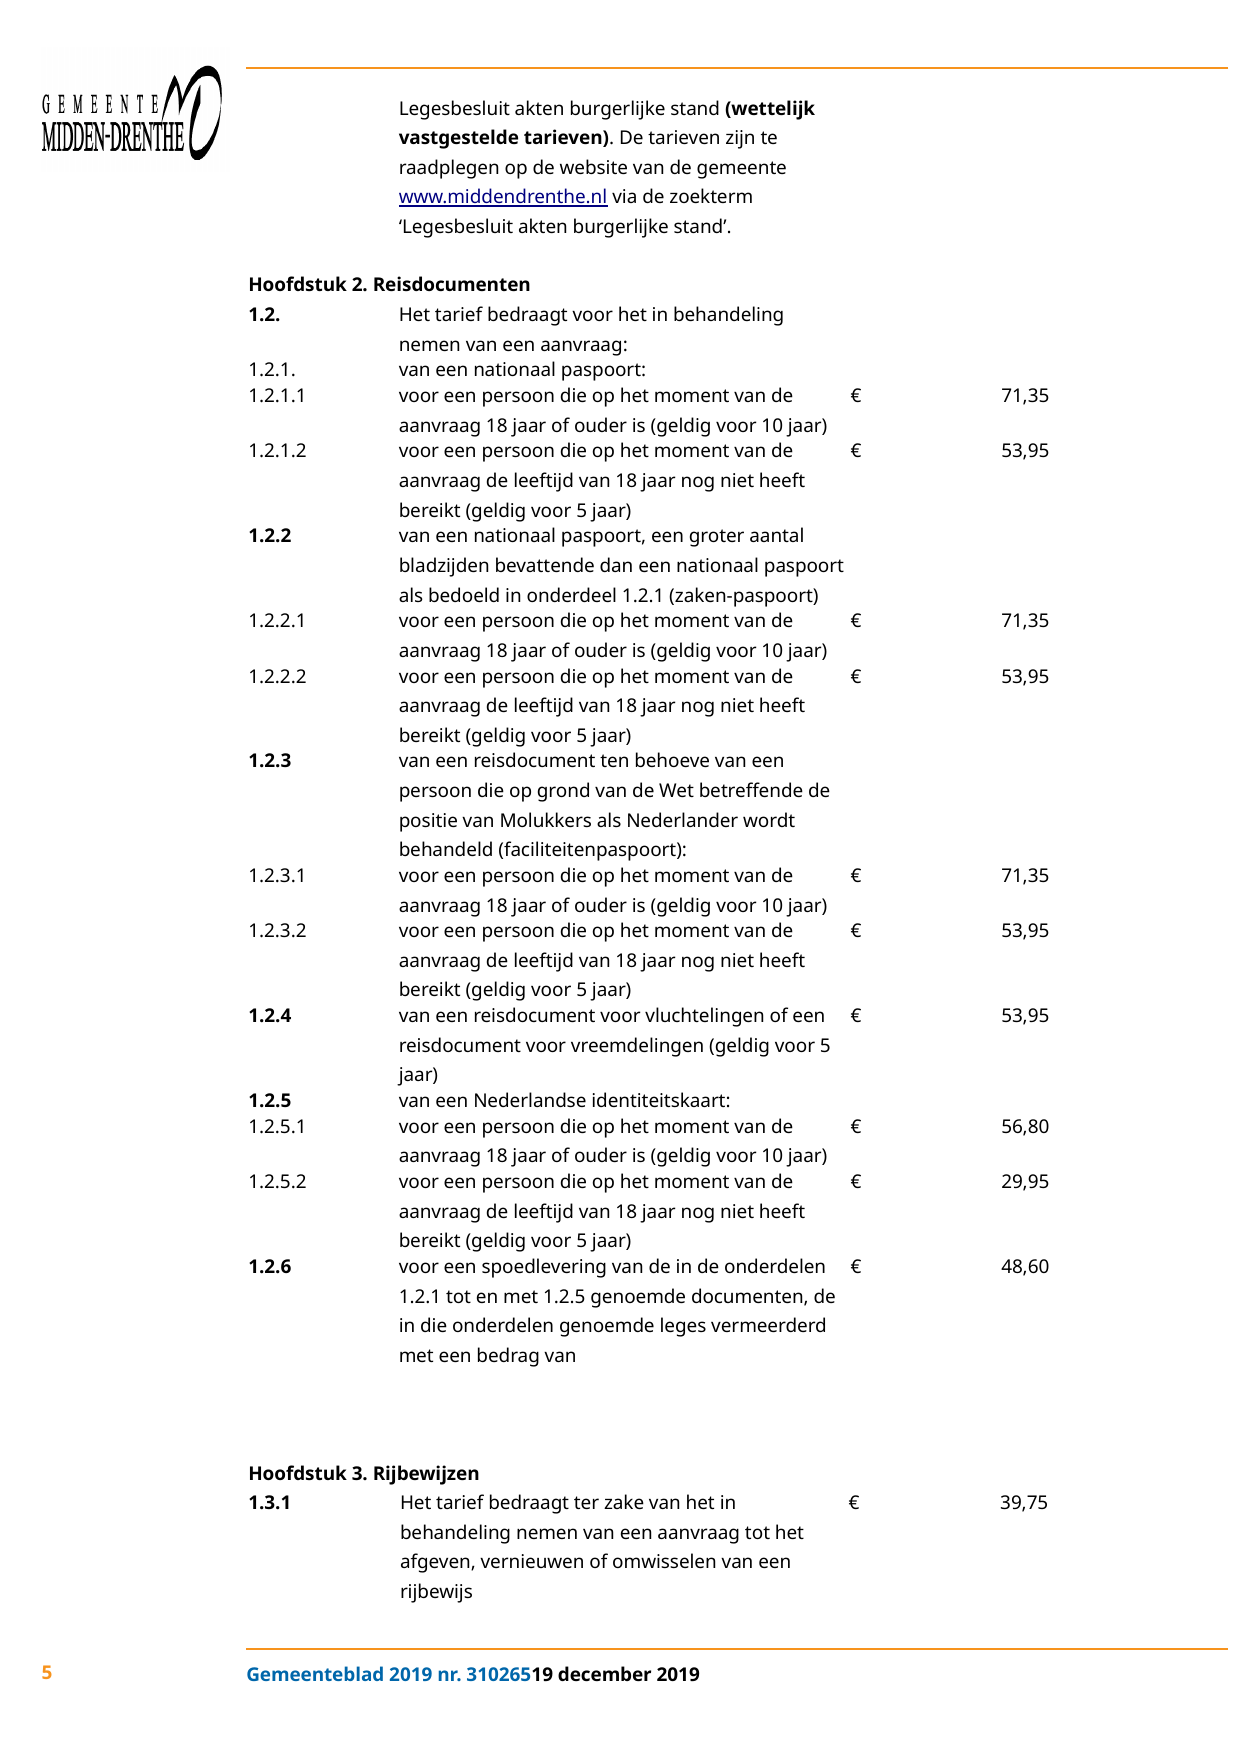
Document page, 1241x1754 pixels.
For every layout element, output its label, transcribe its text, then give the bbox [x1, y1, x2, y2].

table_cell [1001, 748, 1152, 862]
table_header [1001, 95, 1152, 239]
table_header Het tarief bedraagt ter zake van het in behandeling nemen van een aanvraag tot het afgeven, vernieuwen of omwisselen van een rijbewijs [400, 1489, 848, 1604]
table_cell 48,60 [1001, 1253, 1152, 1368]
table_header [248, 95, 398, 239]
table_cell 56,80 [1001, 1113, 1152, 1168]
table_cell € [850, 1113, 1001, 1168]
table_cell € [850, 862, 1001, 917]
table_cell 71,35 [1001, 862, 1152, 917]
table_cell voor een persoon die op het moment van de aanvraag 18 jaar of ouder is (geldig voor 10 jaar) [399, 383, 850, 438]
table_cell 1.2.1.2 [248, 438, 398, 523]
table_header Het tarief bedraagt voor het in behandeling nemen van een aanvraag: [399, 301, 850, 357]
table_header 39,75 [1000, 1489, 1152, 1604]
table_cell 1.2.2.1 [248, 608, 398, 663]
table_cell € [850, 918, 1001, 1002]
table_cell [850, 748, 1001, 862]
text Hoofdstuk 3. Rijbewijzen [248, 1460, 1152, 1485]
table_header 1.3.1 [248, 1489, 400, 1604]
table_cell [1001, 523, 1152, 607]
table_header 1.2. [248, 301, 398, 357]
table_cell € [850, 1168, 1001, 1253]
table_cell [1001, 1087, 1152, 1113]
table_cell van een reisdocument voor vluchtelingen of een reisdocument voor vreemdelingen (geldig voor 5 jaar) [399, 1003, 850, 1087]
table_cell van een Nederlandse identiteitskaart: [399, 1087, 850, 1113]
table_header € [848, 1489, 1000, 1604]
table_cell 1.2.5.1 [248, 1113, 398, 1168]
table_cell 1.2.6 [248, 1253, 398, 1368]
table_cell € [850, 1253, 1001, 1368]
table_cell van een nationaal paspoort, een groter aantal bladzijden bevattende dan een nationaal paspoort als bedoeld in onderdeel 1.2.1 (zaken-paspoort) [399, 523, 850, 607]
table_cell 29,95 [1001, 1168, 1152, 1253]
table_cell 71,35 [1001, 608, 1152, 663]
table_cell voor een spoedlevering van de in de onderdelen 1.2.1 tot en met 1.2.5 genoemde documenten, de in die onderdelen genoemde leges vermeerderd met een bedrag van [399, 1253, 850, 1368]
table_header [850, 95, 1001, 239]
table_cell 1.2.1.1 [248, 383, 398, 438]
table_cell 53,95 [1001, 663, 1152, 748]
table_cell € [850, 383, 1001, 438]
table_cell voor een persoon die op het moment van de aanvraag 18 jaar of ouder is (geldig voor 10 jaar) [399, 608, 850, 663]
table_cell voor een persoon die op het moment van de aanvraag 18 jaar of ouder is (geldig voor 10 jaar) [399, 862, 850, 917]
table_cell 1.2.3 [248, 748, 398, 862]
table_cell 1.2.5 [248, 1087, 398, 1113]
table_cell van een reisdocument ten behoeve van een persoon die op grond van de Wet betreffende de positie van Molukkers als Nederlander wordt behandeld (faciliteitenpaspoort): [399, 748, 850, 862]
table_cell 53,95 [1001, 1003, 1152, 1087]
table_cell 1.2.5.2 [248, 1168, 398, 1253]
table_cell voor een persoon die op het moment van de aanvraag 18 jaar of ouder is (geldig voor 10 jaar) [399, 1113, 850, 1168]
table_cell 53,95 [1001, 438, 1152, 523]
table_cell 1.2.3.2 [248, 918, 398, 1002]
table_header [850, 301, 1001, 357]
table_cell 1.2.3.1 [248, 862, 398, 917]
table_cell € [850, 663, 1001, 748]
table_cell 1.2.2 [248, 523, 398, 607]
table_cell van een nationaal paspoort: [399, 357, 850, 382]
table_cell 53,95 [1001, 918, 1152, 1002]
table_cell 1.2.2.2 [248, 663, 398, 748]
table_cell € [850, 1003, 1001, 1087]
table_cell voor een persoon die op het moment van de aanvraag de leeftijd van 18 jaar nog niet heeft bereikt (geldig voor 5 jaar) [399, 918, 850, 1002]
table_cell voor een persoon die op het moment van de aanvraag de leeftijd van 18 jaar nog niet heeft bereikt (geldig voor 5 jaar) [399, 438, 850, 523]
table_cell [850, 523, 1001, 607]
table_cell 71,35 [1001, 383, 1152, 438]
table_cell [850, 1087, 1001, 1113]
table_header Legesbesluit akten burgerlijke stand (wettelijk vastgestelde tarieven). De tarieven zijn te raadplegen op de website van de gemeente www.middendrenthe.nl via de zoekterm ‘Legesbesluit akten burgerlijke stand’. [399, 95, 850, 239]
table_cell € [850, 438, 1001, 523]
table_cell 1.2.1. [248, 357, 398, 382]
table_cell voor een persoon die op het moment van de aanvraag de leeftijd van 18 jaar nog niet heeft bereikt (geldig voor 5 jaar) [399, 663, 850, 748]
table_cell € [850, 608, 1001, 663]
table_cell 1.2.4 [248, 1003, 398, 1087]
text Hoofdstuk 2. Reisdocumenten [248, 272, 1152, 297]
table_cell [1001, 357, 1152, 382]
table_cell voor een persoon die op het moment van de aanvraag de leeftijd van 18 jaar nog niet heeft bereikt (geldig voor 5 jaar) [399, 1168, 850, 1253]
table_cell [850, 357, 1001, 382]
picture [41, 47, 231, 172]
table_header [1001, 301, 1152, 357]
